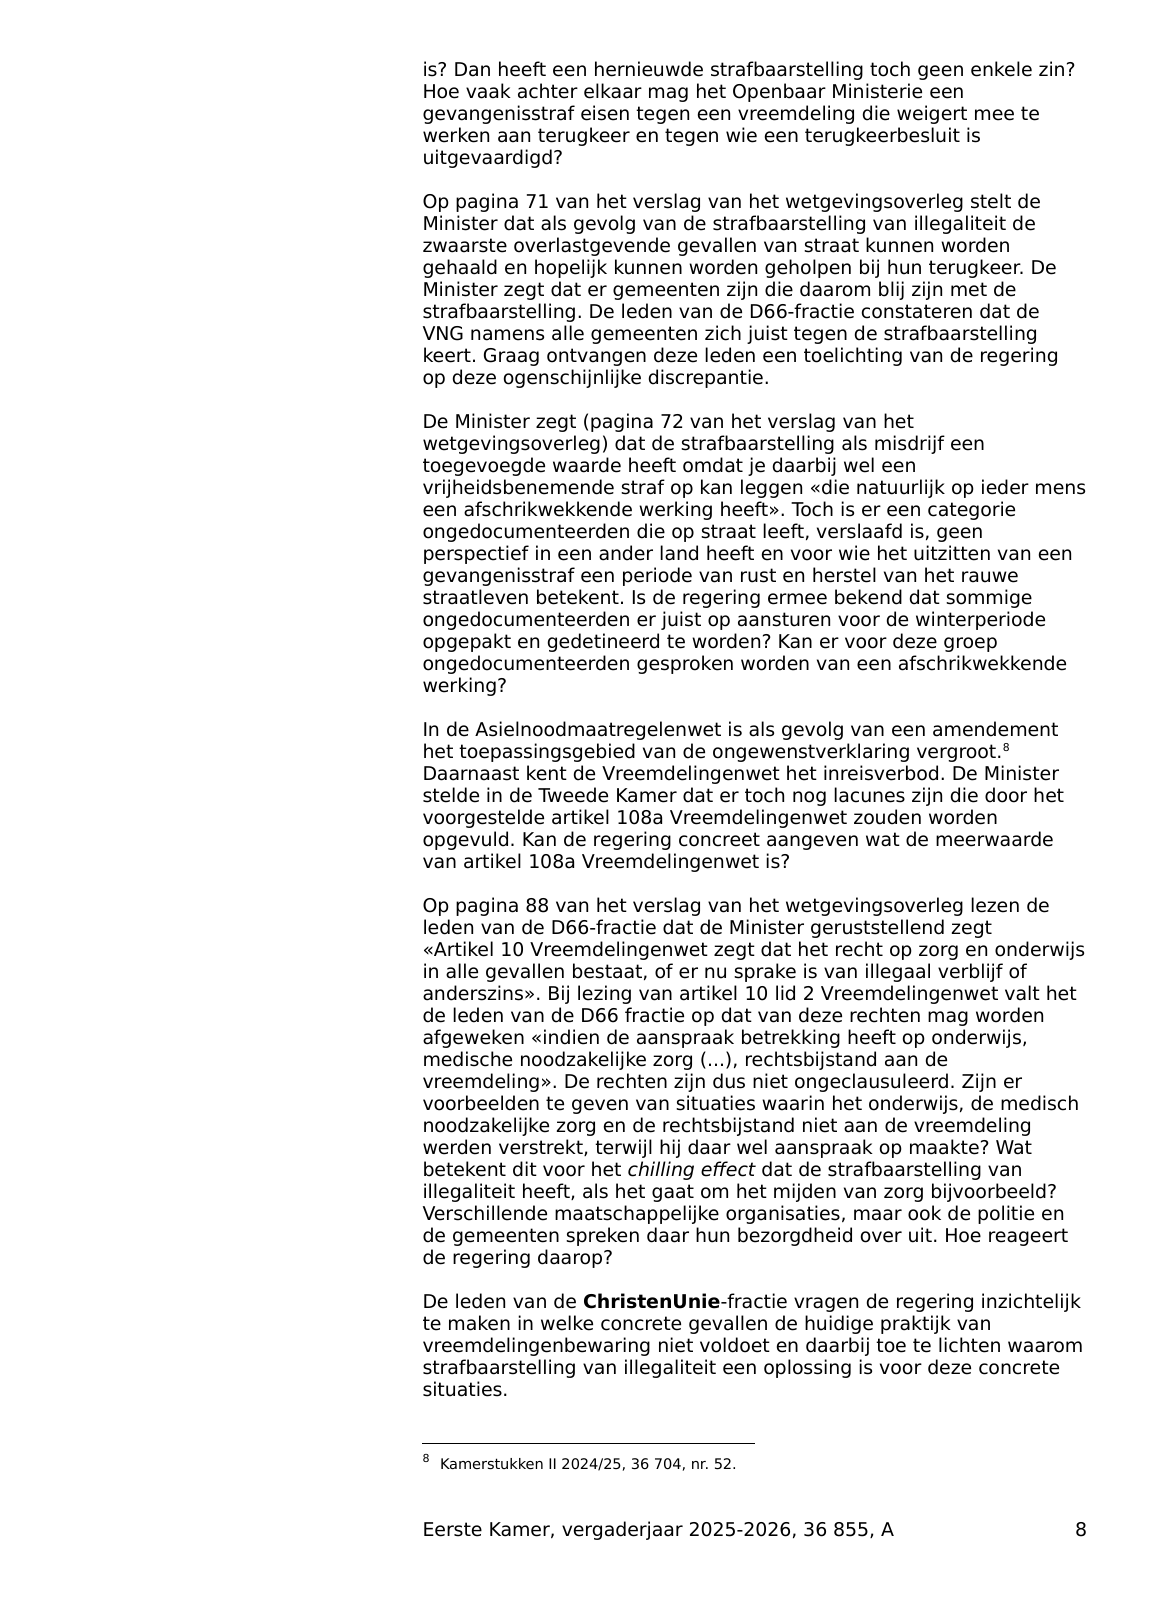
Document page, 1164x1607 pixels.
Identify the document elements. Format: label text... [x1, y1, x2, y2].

text is? Dan heeft een hernieuwde strafbaarstelling toch geen enkele zin? Hoe vaak achter elkaar mag het Openbaar Ministerie een gevangenisstraf eisen tegen een vreemdeling die weigert mee te werken aan terugkeer en tegen wie een terugkeerbesluit is uitgevaardigd? [422, 59, 1087, 169]
text Op pagina 71 van het verslag van het wetgevingsoverleg stelt de Minister dat als gevolg van de strafbaarstelling van illegaliteit de zwaarste overlastgevende gevallen van straat kunnen worden gehaald en hopelijk kunnen worden geholpen bij hun terugkeer. De Minister zegt dat er gemeenten zijn die daarom blij zijn met de strafbaarstelling. De leden van de D66-fractie constateren dat de VNG namens alle gemeenten zich juist tegen de strafbaarstelling keert. Graag ontvangen deze leden een toelichting van de regering op deze ogenschijnlijke discrepantie. [422, 191, 1087, 389]
text Kamerstukken II 2024/25, 36 704, nr. 52. [422, 1452, 1087, 1474]
text De leden van de ChristenUnie-fractie vragen de regering inzichtelijk te maken in welke concrete gevallen de huidige praktijk van vreemdelingenbewaring niet voldoet en daarbij toe te lichten waarom strafbaarstelling van illegaliteit een oplossing is voor deze concrete situaties. [422, 1291, 1087, 1401]
text In de Asielnoodmaatregelenwet is als gevolg van een amendement het toepassingsgebied van de ongewenstverklaring vergroot. Daarnaast kent de Vreemdelingenwet het inreisverbod. De Minister stelde in de Tweede Kamer dat er toch nog lacunes zijn die door het voorgestelde artikel 108a Vreemdelingenwet zouden worden opgevuld. Kan de regering concreet aangeven wat de meerwaarde van artikel 108a Vreemdelingenwet is? [422, 719, 1087, 873]
text De Minister zegt (pagina 72 van het verslag van het wetgevingsoverleg) dat de strafbaarstelling als misdrijf een toegevoegde waarde heeft omdat je daarbij wel een vrijheidsbenemende straf op kan leggen «die natuurlijk op ieder mens een afschrikwekkende werking heeft». Toch is er een categorie ongedocumenteerden die op straat leeft, verslaafd is, geen perspectief in een ander land heeft en voor wie het uitzitten van een gevangenisstraf een periode van rust en herstel van het rauwe straatleven betekent. Is de regering ermee bekend dat sommige ongedocumenteerden er juist op aansturen voor de winterperiode opgepakt en gedetineerd te worden? Kan er voor deze groep ongedocumenteerden gesproken worden van een afschrikwekkende werking? [422, 411, 1087, 697]
text Op pagina 88 van het verslag van het wetgevingsoverleg lezen de leden van de D66-fractie dat de Minister geruststellend zegt «Artikel 10 Vreemdelingenwet zegt dat het recht op zorg en onderwijs in alle gevallen bestaat, of er nu sprake is van illegaal verblijf of anderszins». Bij lezing van artikel 10 lid 2 Vreemdelingenwet valt het de leden van de D66 fractie op dat van deze rechten mag worden afgeweken «indien de aanspraak betrekking heeft op onderwijs, medische noodzakelijke zorg (...), rechtsbijstand aan de vreemdeling». De rechten zijn dus niet ongeclausuleerd. Zijn er voorbeelden te geven van situaties waarin het onderwijs, de medisch noodzakelijke zorg en de rechtsbijstand niet aan de vreemdeling werden verstrekt, terwijl hij daar wel aanspraak op maakte? Wat betekent dit voor het chilling effect dat de strafbaarstelling van illegaliteit heeft, als het gaat om het mijden van zorg bijvoorbeeld? Verschillende maatschappelijke organisaties, maar ook de politie en de gemeenten spreken daar hun bezorgdheid over uit. Hoe reageert de regering daarop? [422, 895, 1087, 1269]
